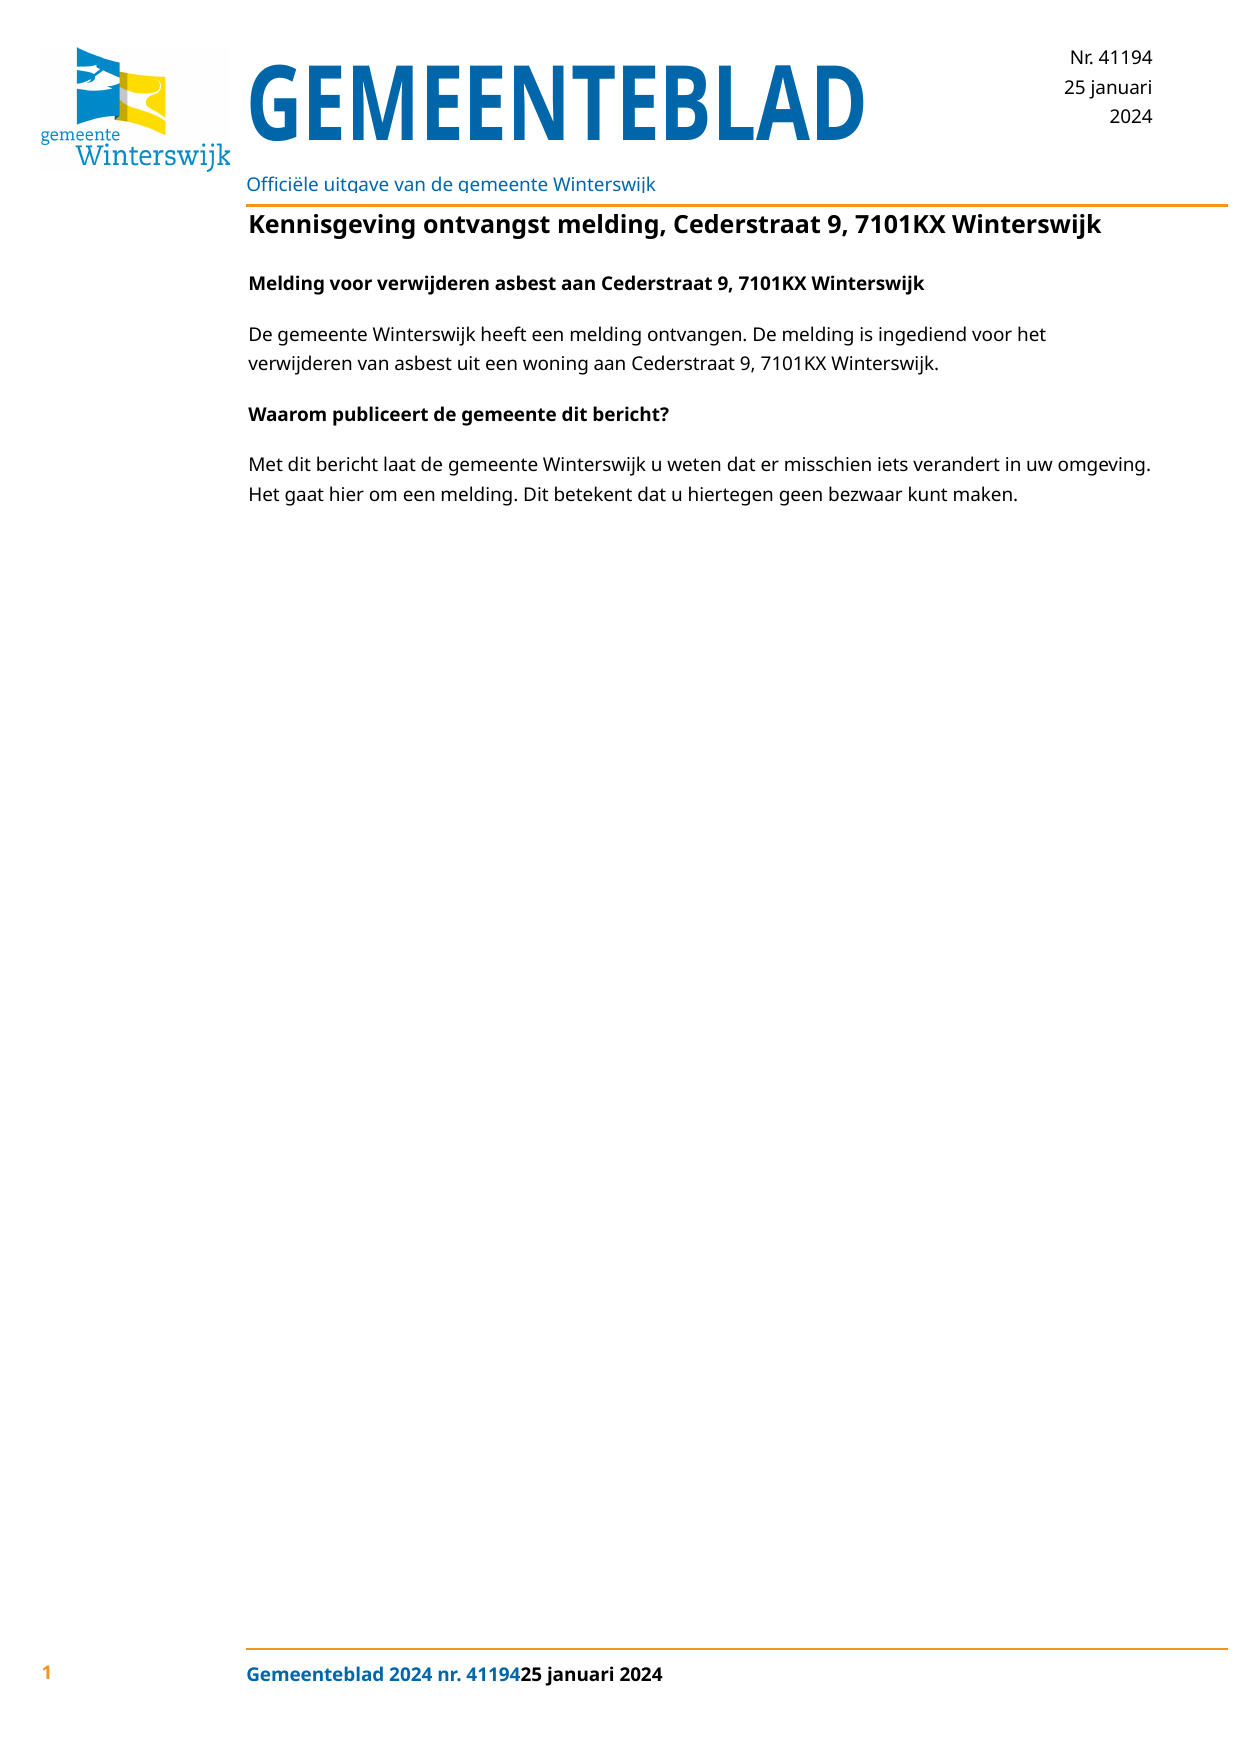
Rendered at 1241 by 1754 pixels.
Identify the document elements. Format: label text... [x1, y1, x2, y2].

text Met dit bericht laat de gemeente Winterswijk u weten dat er misschien iets verandert in uw omgeving. Het gaat hier om een melding. Dit betekent dat u hiertegen geen bezwaar kunt maken. [248, 451, 1152, 506]
text De gemeente Winterswijk heeft een melding ontvangen. De melding is ingediend voor het verwijderen van asbest uit een woning aan Cederstraat 9, 7101KX Winterswijk. [248, 321, 1152, 376]
text Waarom publiceert de gemeente dit bericht? [248, 401, 1152, 426]
picture [41, 47, 231, 172]
picture [225, 153, 231, 162]
text Melding voor verwijderen asbest aan Cederstraat 9, 7101KX Winterswijk [248, 270, 1152, 296]
text Kennisgeving ontvangst melding, Cederstraat 9, 7101KX Winterswijk [248, 207, 1152, 241]
